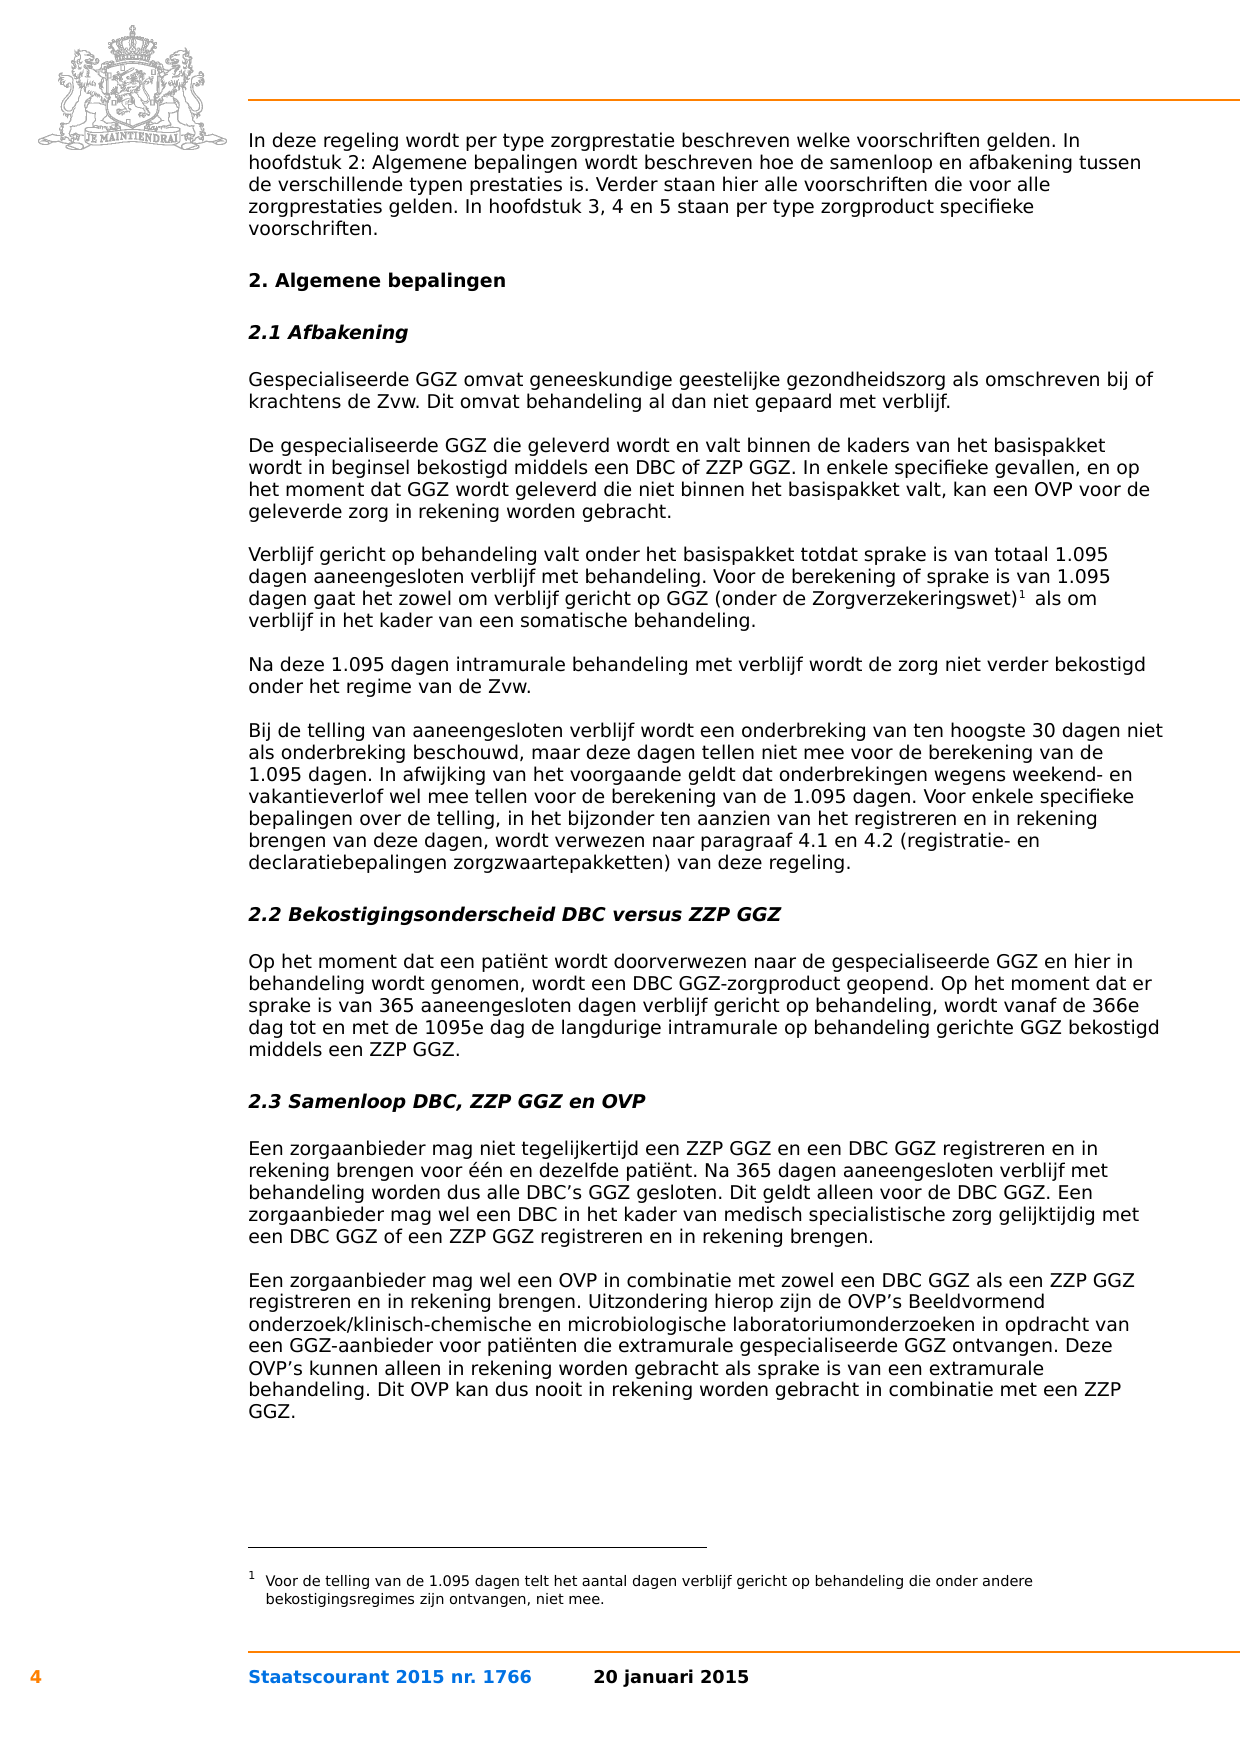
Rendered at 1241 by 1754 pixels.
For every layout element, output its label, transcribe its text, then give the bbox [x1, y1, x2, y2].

subtitle 2. Algemene bepalingen [248, 270, 1163, 292]
text De gespecialiseerde GGZ die geleverd wordt en valt binnen de kaders van het basispakket wordt in beginsel bekostigd middels een DBC of ZZP GGZ. In enkele specifieke gevallen, en op het moment dat GGZ wordt geleverd die niet binnen het basispakket valt, kan een OVP voor de geleverde zorg in rekening worden gebracht. [248, 434, 1163, 522]
text Gespecialiseerde GGZ omvat geneeskundige geestelijke gezondheidszorg als omschreven bij of krachtens de Zvw. Dit omvat behandeling al dan niet gepaard met verblijf. [248, 369, 1163, 413]
picture [38, 25, 227, 150]
text Een zorgaanbieder mag niet tegelijkertijd een ZZP GGZ en een DBC GGZ registreren en in rekening brengen voor één en dezelfde patiënt. Na 365 dagen aaneengesloten verblijf met behandeling worden dus alle DBC’s GGZ gesloten. Dit geldt alleen voor de DBC GGZ. Een zorgaanbieder mag wel een DBC in het kader van medisch specialistische zorg gelijktijdig met een DBC GGZ of een ZZP GGZ registreren en in rekening brengen. [248, 1138, 1163, 1248]
text In deze regeling wordt per type zorgprestatie beschreven welke voorschriften gelden. In hoofdstuk 2: Algemene bepalingen wordt beschreven hoe de samenloop en afbakening tussen de verschillende typen prestaties is. Verder staan hier alle voorschriften die voor alle zorgprestaties gelden. In hoofdstuk 3, 4 en 5 staan per type zorgproduct specifieke voorschriften. [248, 130, 1163, 240]
subtitle 2.3 Samenloop DBC, ZZP GGZ en OVP [248, 1091, 1163, 1113]
text Een zorgaanbieder mag wel een OVP in combinatie met zowel een DBC GGZ als een ZZP GGZ registreren en in rekening brengen. Uitzondering hierop zijn de OVP’s Beeldvormend onderzoek/klinisch-chemische en microbiologische laboratoriumonderzoeken in opdracht van een GGZ-aanbieder voor patiënten die extramurale gespecialiseerde GGZ ontvangen. Deze OVP’s kunnen alleen in rekening worden gebracht als sprake is van een extramurale behandeling. Dit OVP kan dus nooit in rekening worden gebracht in combinatie met een ZZP GGZ. [248, 1269, 1163, 1423]
text Op het moment dat een patiënt wordt doorverwezen naar de gespecialiseerde GGZ en hier in behandeling wordt genomen, wordt een DBC GGZ-zorgproduct geopend. Op het moment dat er sprake is van 365 aaneengesloten dagen verblijf gericht op behandeling, wordt vanaf de 366e dag tot en met de 1095e dag de langdurige intramurale op behandeling gerichte GGZ bekostigd middels een ZZP GGZ. [248, 951, 1163, 1061]
text Na deze 1.095 dagen intramurale behandeling met verblijf wordt de zorg niet verder bekostigd onder het regime van de Zvw. [248, 654, 1163, 698]
text Bij de telling van aaneengesloten verblijf wordt een onderbreking van ten hoogste 30 dagen niet als onderbreking beschouwd, maar deze dagen tellen niet mee voor de berekening van de 1.095 dagen. In afwijking van het voorgaande geldt dat onderbrekingen wegens weekend- en vakantieverlof wel mee tellen voor de berekening van de 1.095 dagen. Voor enkele specifieke bepalingen over de telling, in het bijzonder ten aanzien van het registreren en in rekening brengen van deze dagen, wordt verwezen naar paragraaf 4.1 en 4.2 (registratie- en declaratiebepalingen zorgzwaartepakketten) van deze regeling. [248, 720, 1163, 874]
text Verblijf gericht op behandeling valt onder het basispakket totdat sprake is van totaal 1.095 dagen aaneengesloten verblijf met behandeling. Voor de berekening of sprake is van 1.095 dagen gaat het zowel om verblijf gericht op GGZ (onder de Zorgverzekeringswet) als om verblijf in het kader van een somatische behandeling. [248, 544, 1163, 632]
text Voor de telling van de 1.095 dagen telt het aantal dagen verblijf gericht op behandeling die onder andere bekostigingsregimes zijn ontvangen, niet mee. [248, 1569, 1163, 1608]
subtitle 2.2 Bekostigingsonderscheid DBC versus ZZP GGZ [248, 904, 1163, 926]
subtitle 2.1 Afbakening [248, 322, 1163, 344]
